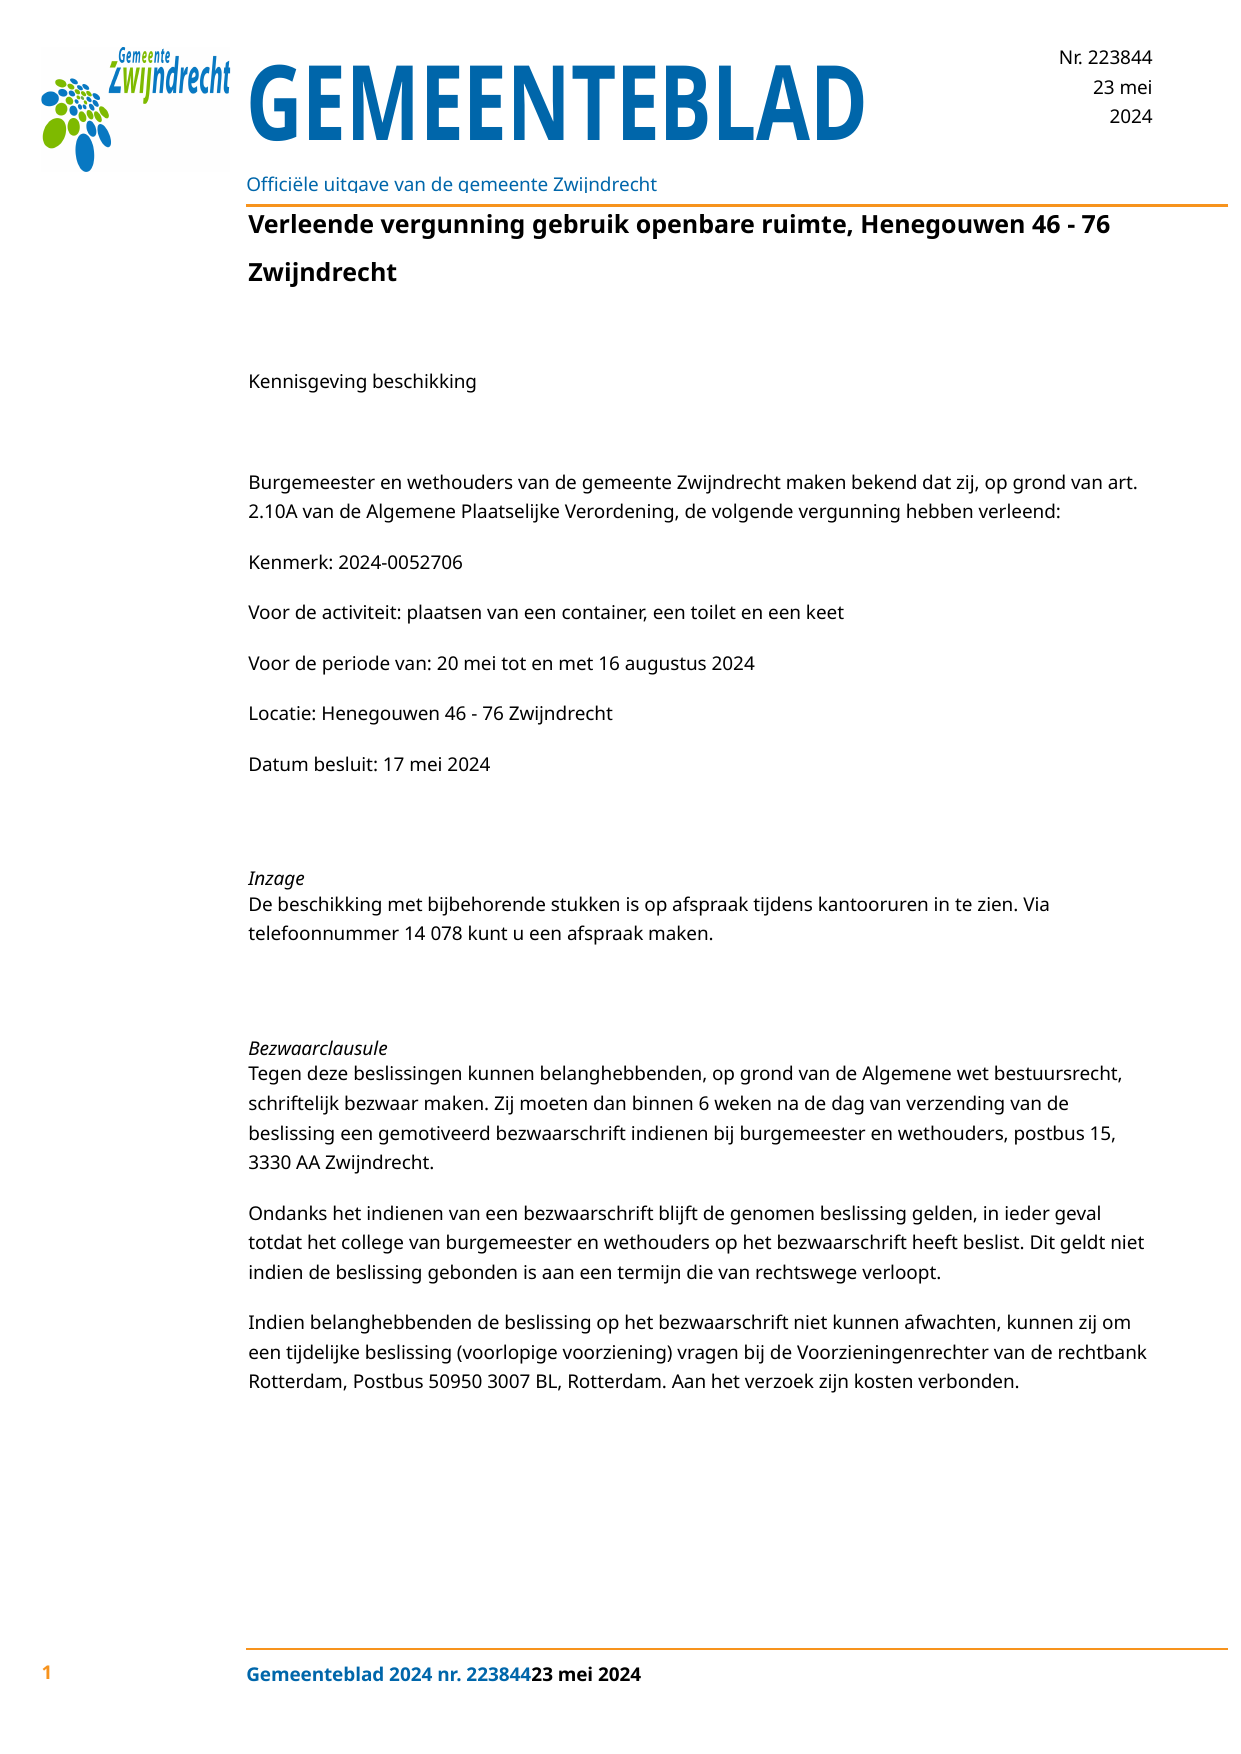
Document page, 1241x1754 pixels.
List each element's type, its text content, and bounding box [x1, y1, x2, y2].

text Indien belanghebbenden de beslissing op het bezwaarschrift niet kunnen afwachten, kunnen zij om een tijdelijke beslissing (voorlopige voorziening) vragen bij de Voorzieningenrechter van de rechtbank Rotterdam, Postbus 50950 3007 BL, Rotterdam. Aan het verzoek zijn kosten verbonden. [248, 1309, 1152, 1394]
picture [41, 47, 231, 172]
text Locatie: Henegouwen 46 - 76 Zwijndrecht [248, 700, 1152, 726]
text Inzage [248, 865, 1152, 891]
text Voor de periode van: 20 mei tot en met 16 augustus 2024 [248, 650, 1152, 676]
text Ondanks het indienen van een bezwaarschrift blijft de genomen beslissing gelden, in ieder geval totdat het college van burgemeester en wethouders op het bezwaarschrift heeft beslist. Dit geldt niet indien de beslissing gebonden is aan een termijn die van rechtswege verloopt. [248, 1200, 1152, 1285]
text Burgemeester en wethouders van de gemeente Zwijndrecht maken bekend dat zij, op grond van art. 2.10A van de Algemene Plaatselijke Verordening, de volgende vergunning hebben verleend: [248, 469, 1152, 524]
text Datum besluit: 17 mei 2024 [248, 751, 1152, 777]
text Kenmerk: 2024-0052706 [248, 549, 1152, 575]
text Bezwaarclausule [248, 1035, 1152, 1061]
text Kennisgeving beschikking [248, 368, 1152, 394]
text Voor de activiteit: plaatsen van een container, een toilet en een keet [248, 599, 1152, 625]
text Tegen deze beslissingen kunnen belanghebbenden, op grond van de Algemene wet bestuursrecht, schriftelijk bezwaar maken. Zij moeten dan binnen 6 weken na de dag van verzending van de beslissing een gemotiveerd bezwaarschrift indienen bij burgemeester en wethouders, postbus 15, 3330 AA Zwijndrecht. [248, 1061, 1152, 1175]
text Verleende vergunning gebruik openbare ruimte, Henegouwen 46 - 76 Zwijndrecht [248, 207, 1152, 288]
text De beschikking met bijbehorende stukken is op afspraak tijdens kantooruren in te zien. Via telefoonnummer 14 078 kunt u een afspraak maken. [248, 891, 1152, 946]
